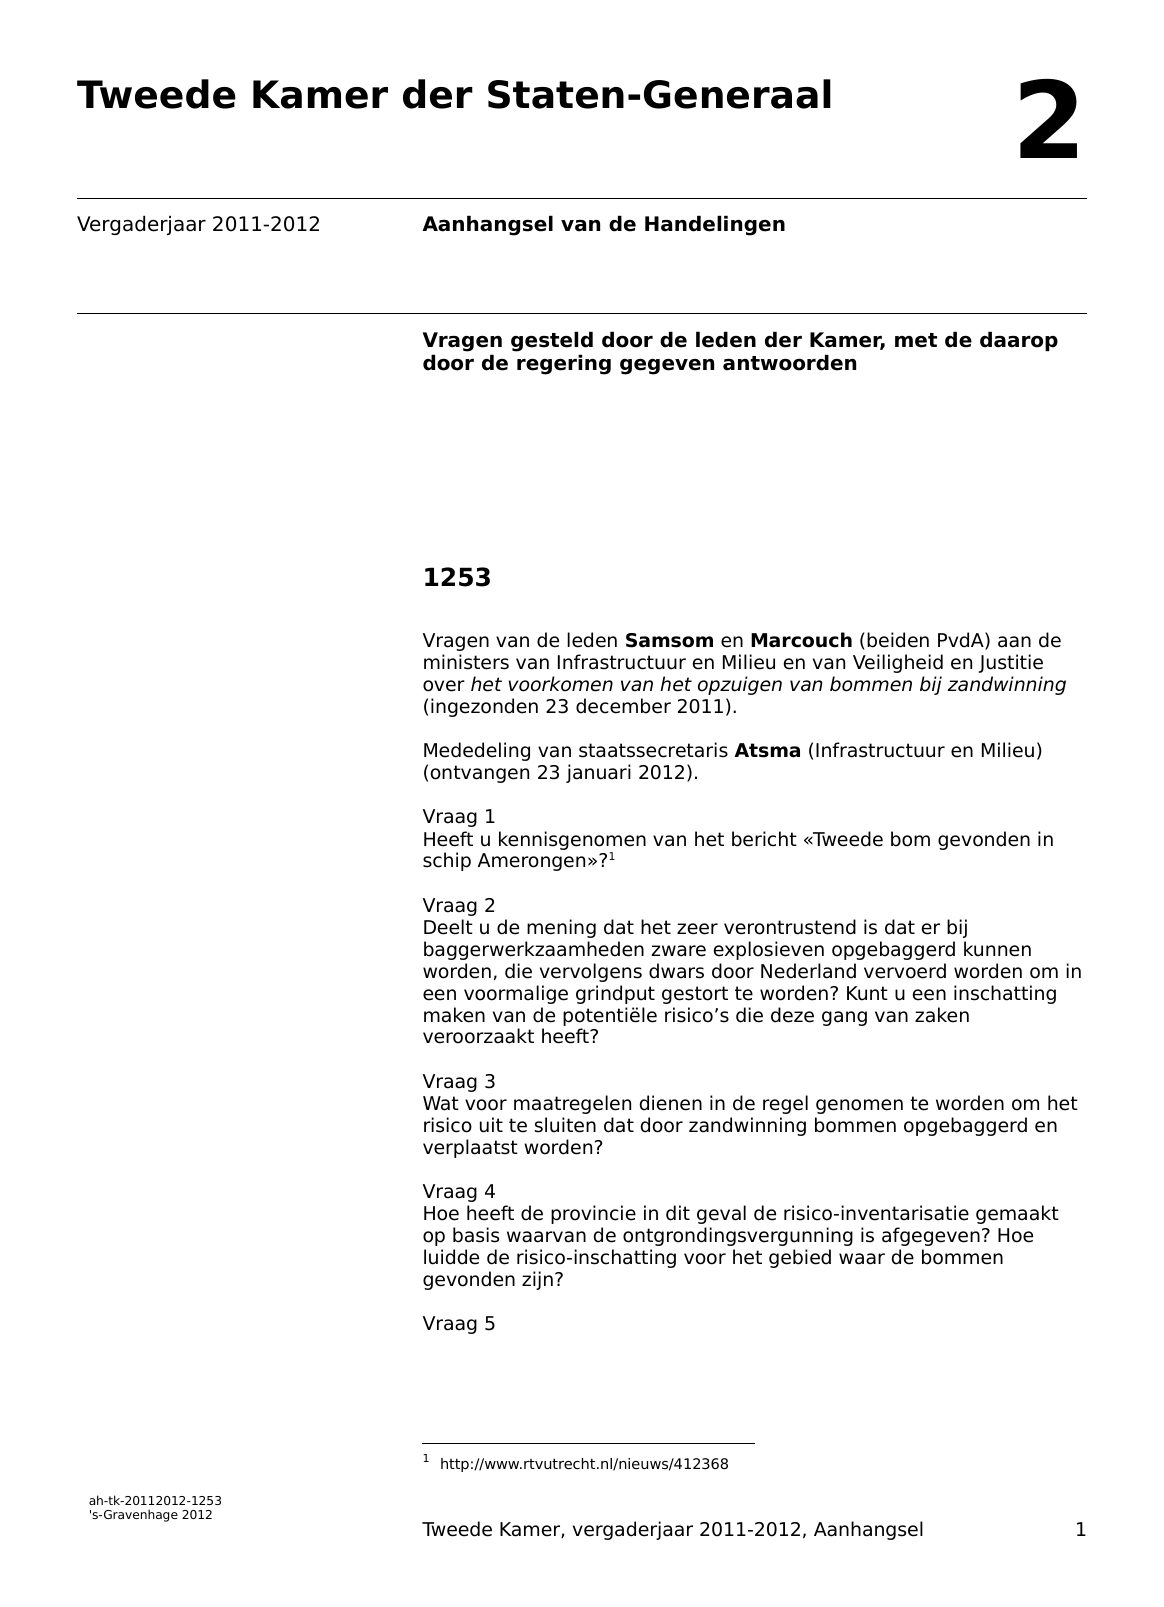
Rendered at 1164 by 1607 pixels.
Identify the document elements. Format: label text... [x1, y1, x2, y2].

text Heeft u kennisgenomen van het bericht «Tweede bom gevonden in schip Amerongen»? [422, 828, 1087, 872]
text Deelt u de mening dat het zeer verontrustend is dat er bij baggerwerkzaamheden zware explosieven opgebaggerd kunnen worden, die vervolgens dwars door Nederland vervoerd worden om in een voormalige grindput gestort te worden? Kunt u een inschatting maken van de potentiële risico’s die deze gang van zaken veroorzaakt heeft? [422, 917, 1087, 1048]
text Vraag 4 [422, 1181, 1087, 1203]
text Vraag 3 [422, 1071, 1087, 1093]
text 's-Gravenhage 2012 [88, 1508, 323, 1522]
text Wat voor maatregelen dienen in de regel genomen te worden om het risico uit te sluiten dat door zandwinning bommen opgebaggerd en verplaatst worden? [422, 1093, 1087, 1158]
table_header Tweede Kamer der Staten-Generaal [77, 59, 886, 198]
table_cell Vergaderjaar 2011-2012 [77, 199, 422, 313]
text Mededeling van staatssecretaris Atsma (Infrastructuur en Milieu) (ontvangen 23 januari 2012). [422, 740, 1087, 784]
table_cell Vragen gesteld door de leden der Kamer, met de daarop door de regering gegeven antwoorden [422, 314, 1087, 375]
text ah-tk-20112012-1253 [88, 1494, 323, 1508]
table_cell Aanhangsel van de Handelingen [422, 199, 1087, 313]
text Vraag 1 [422, 806, 1087, 828]
text 1253 [422, 563, 1087, 592]
text Vraag 2 [422, 894, 1087, 917]
text http://www.rtvutrecht.nl/nieuws/412368 [422, 1452, 1087, 1474]
table_cell [77, 314, 422, 375]
text Vragen van de leden Samsom en Marcouch (beiden PvdA) aan de ministers van Infrastructuur en Milieu en van Veiligheid en Justitie over het voorkomen van het opzuigen van bommen bij zandwinning (ingezonden 23 december 2011). [422, 630, 1087, 718]
text Hoe heeft de provincie in dit geval de risico-inventarisatie gemaakt op basis waarvan de ontgrondingsvergunning is afgegeven? Hoe luidde de risico-inschatting voor het gebied waar de bommen gevonden zijn? [422, 1203, 1087, 1291]
text Vraag 5 [422, 1313, 1087, 1335]
table_header 2 [886, 59, 1087, 198]
